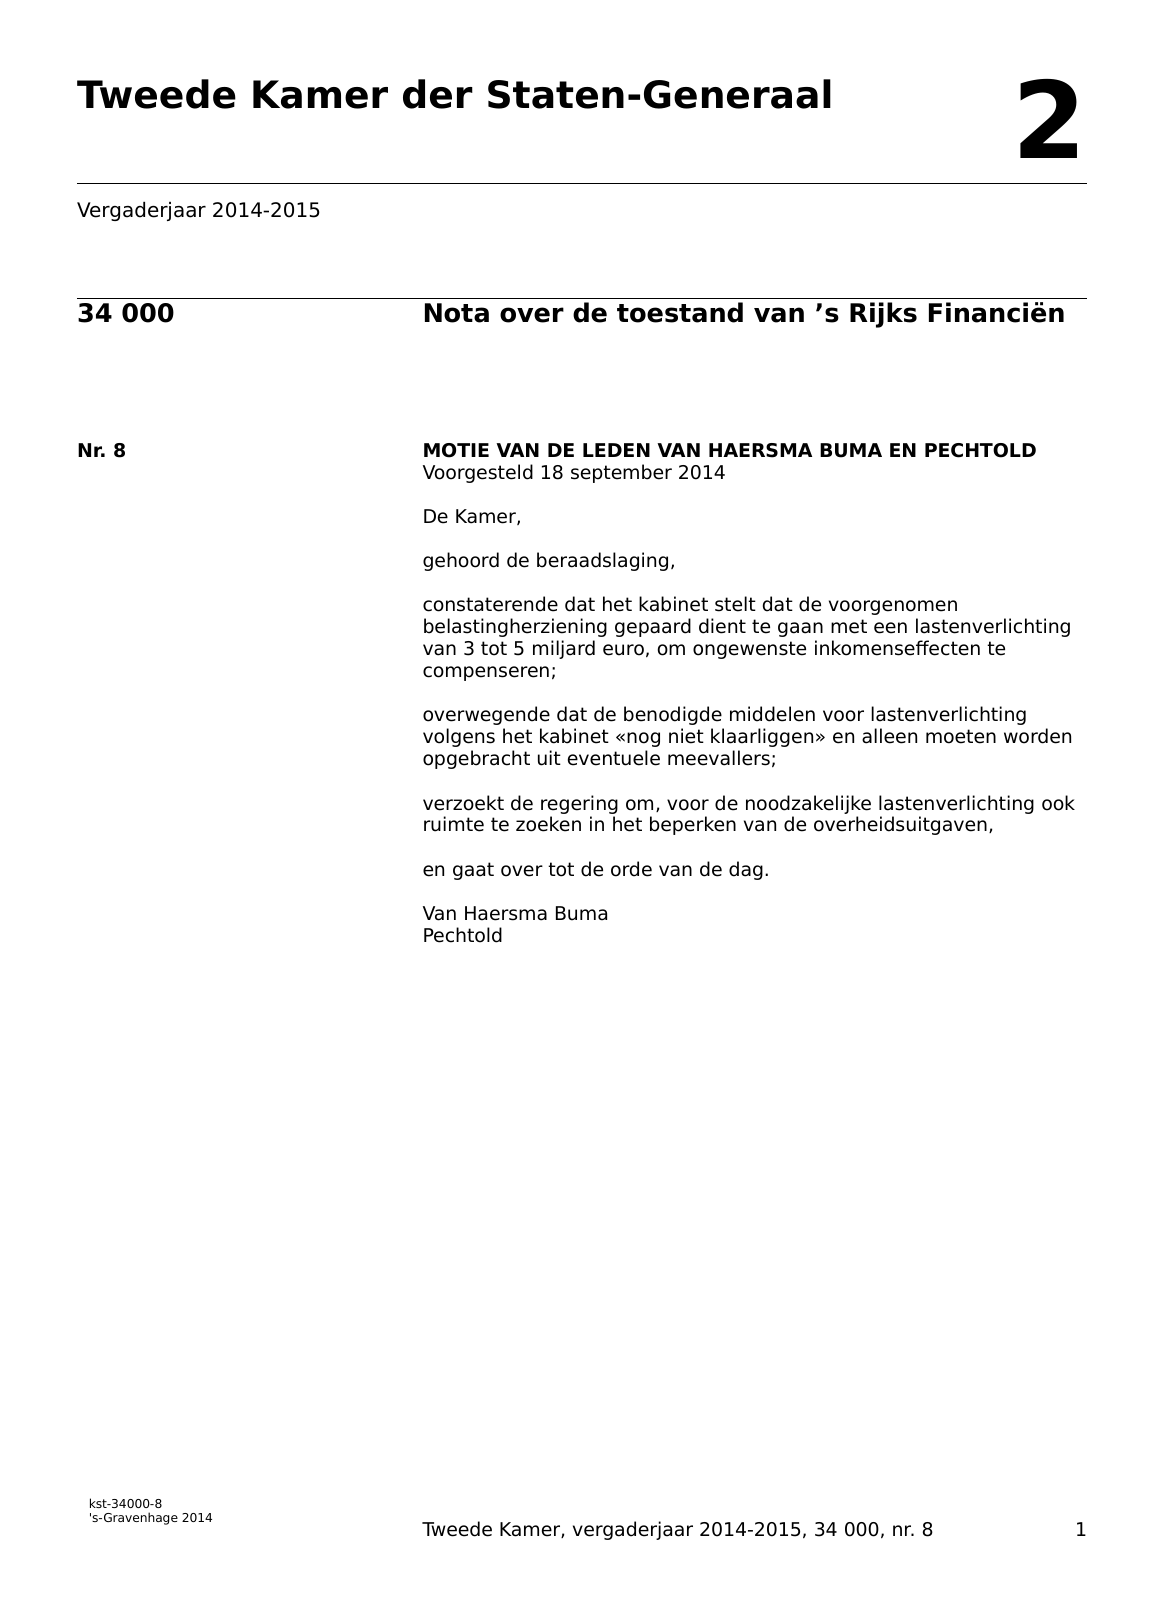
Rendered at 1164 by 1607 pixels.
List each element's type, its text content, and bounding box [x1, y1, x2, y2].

text Van Haersma Buma [422, 903, 1087, 925]
subtitle Nr. 8 MOTIE VAN DE LEDEN VAN HAERSMA BUMA EN PECHTOLD [77, 440, 1087, 462]
table_cell Vergaderjaar 2014-2015 [77, 184, 1087, 298]
text Voorgesteld 18 september 2014 [422, 462, 1087, 484]
text Pechtold [422, 925, 1087, 947]
table_header Tweede Kamer der Staten-Generaal [77, 59, 886, 183]
text en gaat over tot de orde van de dag. [422, 858, 1087, 881]
text gehoord de beraadslaging, [422, 550, 1087, 572]
subtitle 34 000 Nota over de toestand van ’s Rijks Financiën [77, 299, 1087, 329]
table_header 2 [886, 59, 1087, 183]
text overwegende dat de benodigde middelen voor lastenverlichting volgens het kabinet «nog niet klaarliggen» en alleen moeten worden opgebracht uit eventuele meevallers; [422, 704, 1087, 770]
text 's-Gravenhage 2014 [88, 1511, 323, 1525]
text kst-34000-8 [88, 1497, 323, 1511]
text verzoekt de regering om, voor de noodzakelijke lastenverlichting ook ruimte te zoeken in het beperken van de overheidsuitgaven, [422, 792, 1087, 836]
text De Kamer, [422, 506, 1087, 528]
text constaterende dat het kabinet stelt dat de voorgenomen belastingherziening gepaard dient te gaan met een lastenverlichting van 3 tot 5 miljard euro, om ongewenste inkomenseffecten te compenseren; [422, 594, 1087, 682]
